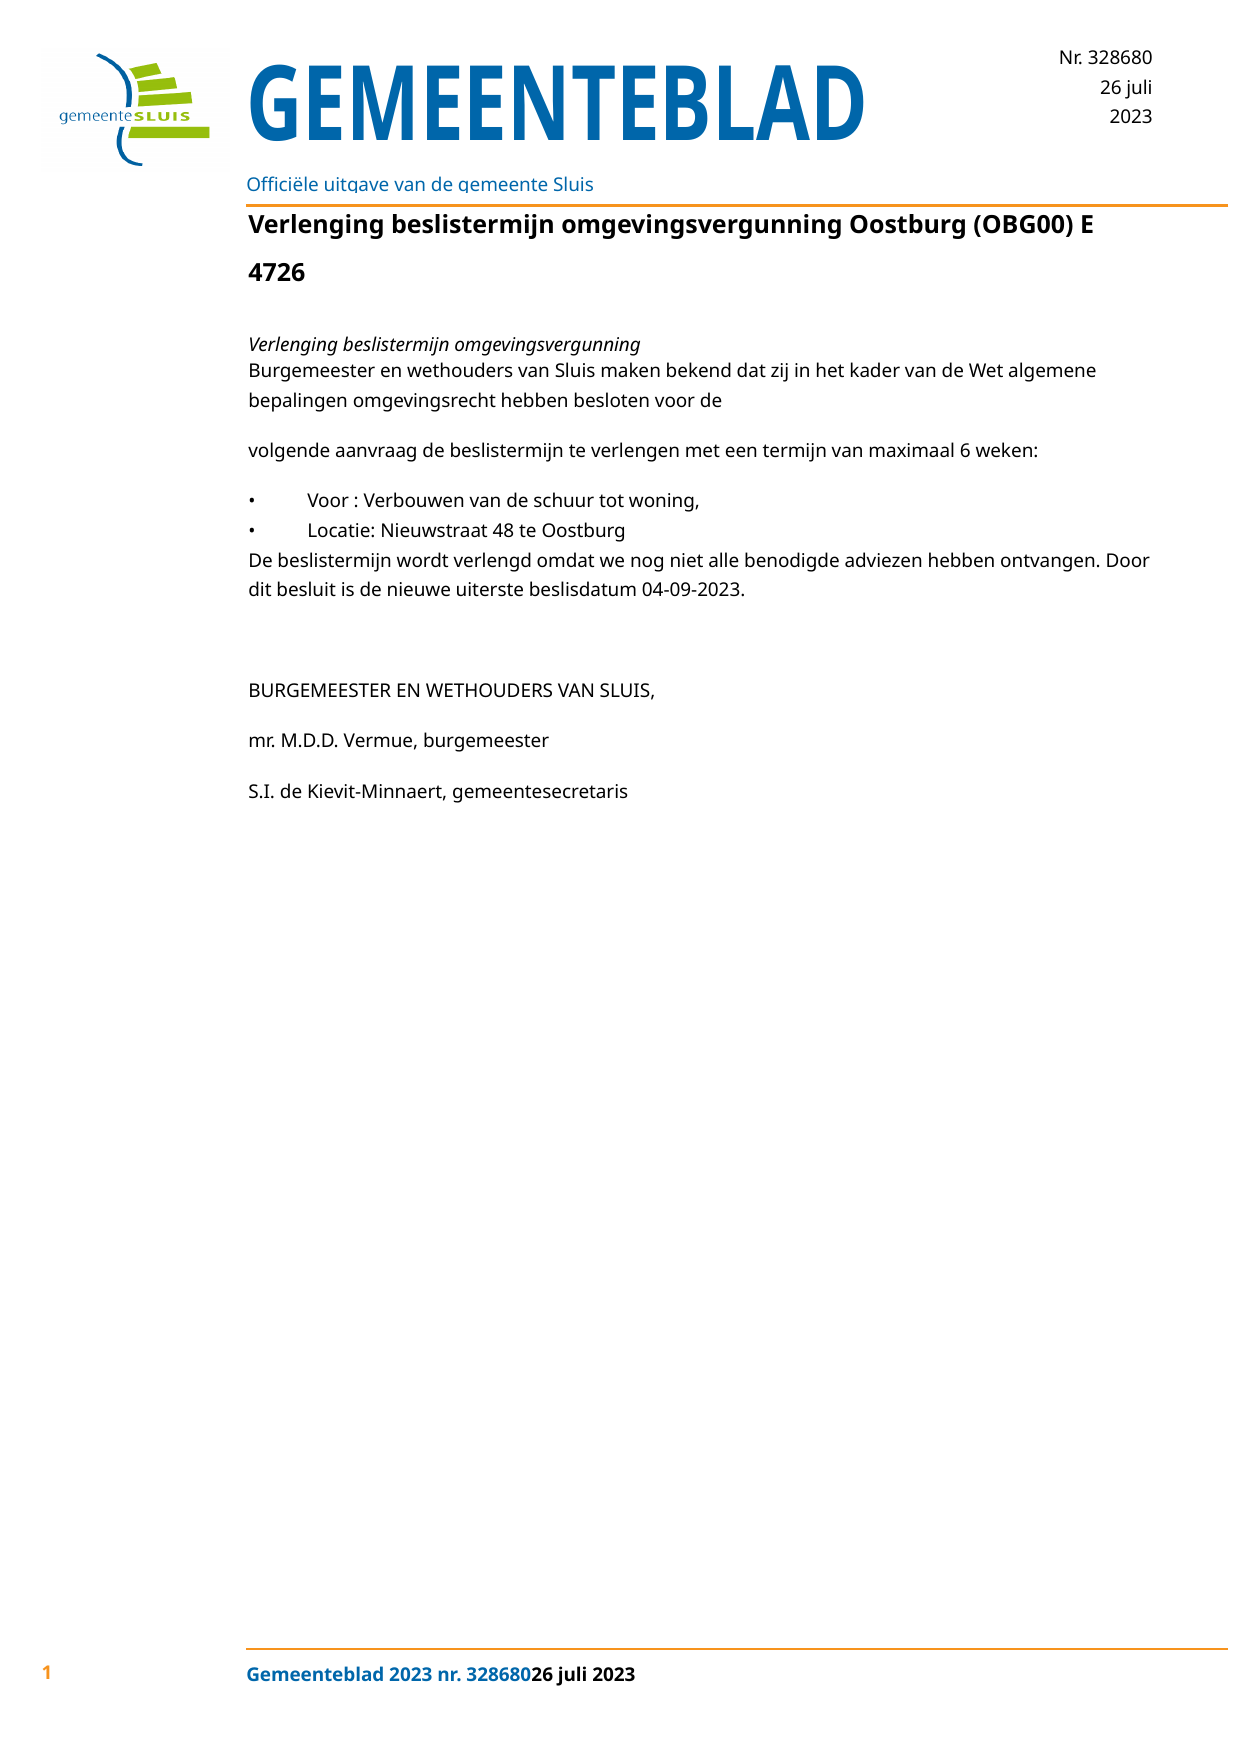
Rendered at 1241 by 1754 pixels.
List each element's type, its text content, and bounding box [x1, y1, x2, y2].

text S.I. de Kievit-Minnaert, gemeentesecretaris [248, 778, 1152, 804]
text mr. M.D.D. Vermue, burgemeester [248, 728, 1152, 753]
text Verlenging beslistermijn omgevingsvergunning [248, 331, 1152, 357]
list Locatie: Nieuwstraat 48 te Oostburg [248, 517, 1152, 543]
picture [41, 47, 231, 172]
text De beslistermijn wordt verlengd omdat we nog niet alle benodigde adviezen hebben ontvangen. Door dit besluit is de nieuwe uiterste beslisdatum 04-09-2023. [248, 547, 1152, 602]
text Burgemeester en wethouders van Sluis maken bekend dat zij in het kader van de Wet algemene bepalingen omgevingsrecht hebben besloten voor de [248, 357, 1152, 412]
text volgende aanvraag de beslistermijn te verlengen met een termijn van maximaal 6 weken: [248, 437, 1152, 463]
text Verlenging beslistermijn omgevingsvergunning Oostburg (OBG00) E 4726 [248, 207, 1152, 288]
list Voor : Verbouwen van de schuur tot woning, [248, 488, 1152, 513]
text BURGEMEESTER EN WETHOUDERS VAN SLUIS, [248, 677, 1152, 703]
